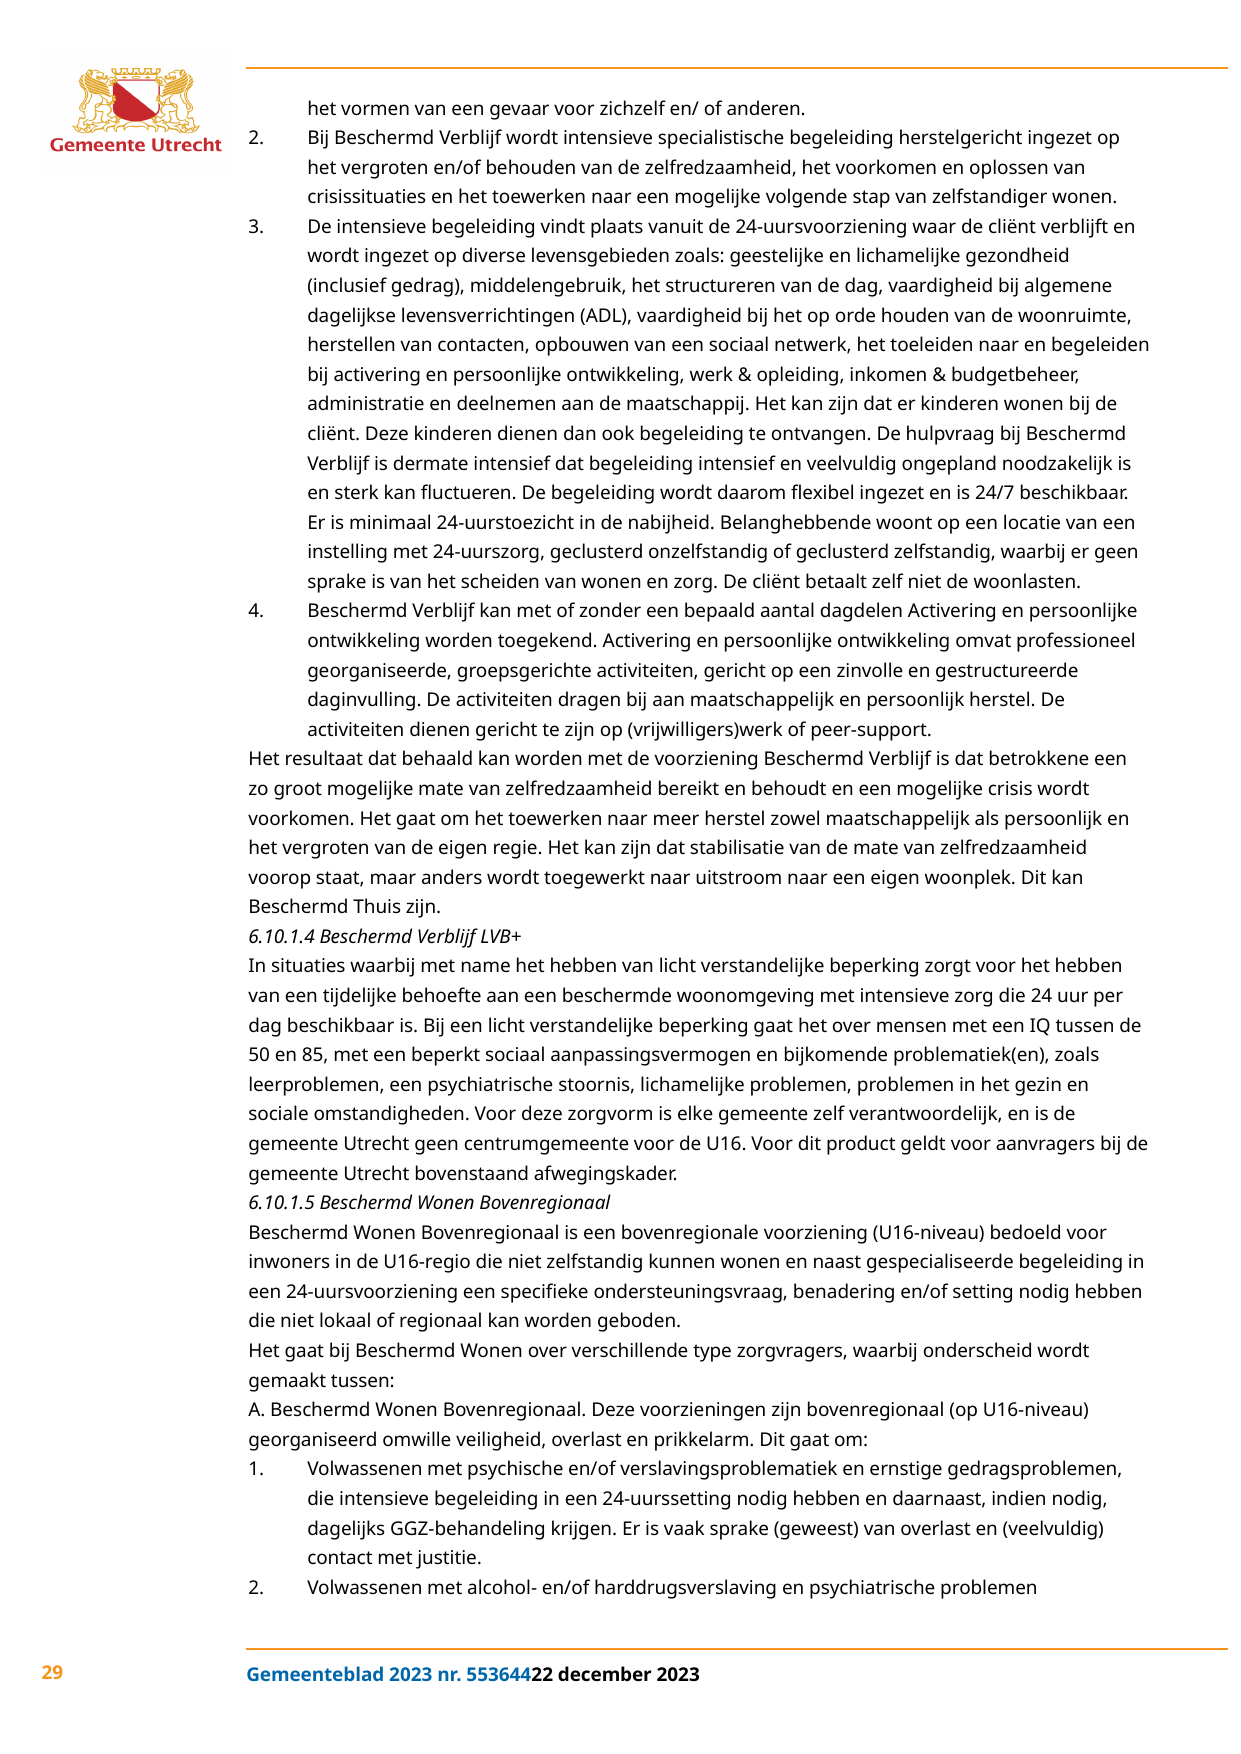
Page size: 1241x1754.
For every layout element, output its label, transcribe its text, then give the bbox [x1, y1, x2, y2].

text Het resultaat dat behaald kan worden met de voorziening Beschermd Verblijf is dat betrokkene een zo groot mogelijke mate van zelfredzaamheid bereikt en behoudt en een mogelijke crisis wordt voorkomen. Het gaat om het toewerken naar meer herstel zowel maatschappelijk als persoonlijk en het vergroten van de eigen regie. Het kan zijn dat stabilisatie van de mate van zelfredzaamheid voorop staat, maar anders wordt toegewerkt naar uitstroom naar een eigen woonplek. Dit kan Beschermd Thuis zijn. [248, 746, 1152, 919]
text A. Beschermd Wonen Bovenregionaal. Deze voorzieningen zijn bovenregionaal (op U16-niveau) georganiseerd omwille veiligheid, overlast en prikkelarm. Dit gaat om: [248, 1396, 1152, 1452]
text Het gaat bij Beschermd Wonen over verschillende type zorgvragers, waarbij onderscheid wordt gemaakt tussen: [248, 1337, 1152, 1393]
list Volwassenen met psychische en/of verslavingsproblematiek en ernstige gedragsproblemen, die intensieve begeleiding in een 24-uurssetting nodig hebben en daarnaast, indien nodig, dagelijks GGZ-behandeling krijgen. Er is vaak sprake (geweest) van overlast en (veelvuldig) contact met justitie. [248, 1456, 1152, 1570]
text Beschermd Wonen Bovenregionaal is een bovenregionale voorziening (U16-niveau) bedoeld voor inwoners in de U16-regio die niet zelfstandig kunnen wonen en naast gespecialiseerde begeleiding in een 24-uursvoorziening een specifieke ondersteuningsvraag, benadering en/of setting nodig hebben die niet lokaal of regionaal kan worden geboden. [248, 1219, 1152, 1333]
list Bij Beschermd Verblijf wordt intensieve specialistische begeleiding herstelgericht ingezet op het vergroten en/of behouden van de zelfredzaamheid, het voorkomen en oplossen van crisissituaties en het toewerken naar een mogelijke volgende stap van zelfstandiger wonen. [248, 124, 1152, 209]
list De intensieve begeleiding vindt plaats vanuit de 24-uursvoorziening waar de cliënt verblijft en wordt ingezet op diverse levensgebieden zoals: geestelijke en lichamelijke gezondheid (inclusief gedrag), middelengebruik, het structureren van de dag, vaardigheid bij algemene dagelijkse levensverrichtingen (ADL), vaardigheid bij het op orde houden van de woonruimte, herstellen van contacten, opbouwen van een sociaal netwerk, het toeleiden naar en begeleiden bij activering en persoonlijke ontwikkeling, werk & opleiding, inkomen & budgetbeheer, administratie en deelnemen aan de maatschappij. Het kan zijn dat er kinderen wonen bij de cliënt. Deze kinderen dienen dan ook begeleiding te ontvangen. De hulpvraag bij Beschermd Verblijf is dermate intensief dat begeleiding intensief en veelvuldig ongepland noodzakelijk is en sterk kan fluctueren. De begeleiding wordt daarom flexibel ingezet en is 24/7 beschikbaar. Er is minimaal 24-uurstoezicht in de nabijheid. Belanghebbende woont op een locatie van een instelling met 24-uurszorg, geclusterd onzelfstandig of geclusterd zelfstandig, waarbij er geen sprake is van het scheiden van wonen en zorg. De cliënt betaalt zelf niet de woonlasten. [248, 213, 1152, 594]
list Beschermd Verblijf kan met of zonder een bepaald aantal dagdelen Activering en persoonlijke ontwikkeling worden toegekend. Activering en persoonlijke ontwikkeling omvat professioneel georganiseerde, groepsgerichte activiteiten, gericht op een zinvolle en gestructureerde daginvulling. De activiteiten dragen bij aan maatschappelijk en persoonlijk herstel. De activiteiten dienen gericht te zijn op (vrijwilligers)werk of peer-support. [248, 598, 1152, 742]
list het vormen van een gevaar voor zichzelf en/ of anderen. [248, 95, 1152, 121]
text 6.10.1.5 Beschermd Wonen Bovenregionaal [248, 1189, 1152, 1215]
text In situaties waarbij met name het hebben van licht verstandelijke beperking zorgt voor het hebben van een tijdelijke behoefte aan een beschermde woonomgeving met intensieve zorg die 24 uur per dag beschikbaar is. Bij een licht verstandelijke beperking gaat het over mensen met een IQ tussen de 50 en 85, met een beperkt sociaal aanpassingsvermogen en bijkomende problematiek(en), zoals leerproblemen, een psychiatrische stoornis, lichamelijke problemen, problemen in het gezin en sociale omstandigheden. Voor deze zorgvorm is elke gemeente zelf verantwoordelijk, en is de gemeente Utrecht geen centrumgemeente voor de U16. Voor dit product geldt voor aanvragers bij de gemeente Utrecht bovenstaand afwegingskader. [248, 953, 1152, 1186]
picture [41, 47, 231, 172]
list Volwassenen met alcohol- en/of harddrugsverslaving en psychiatrische problemen [248, 1574, 1152, 1600]
text 6.10.1.4 Beschermd Verblijf LVB+ [248, 923, 1152, 949]
